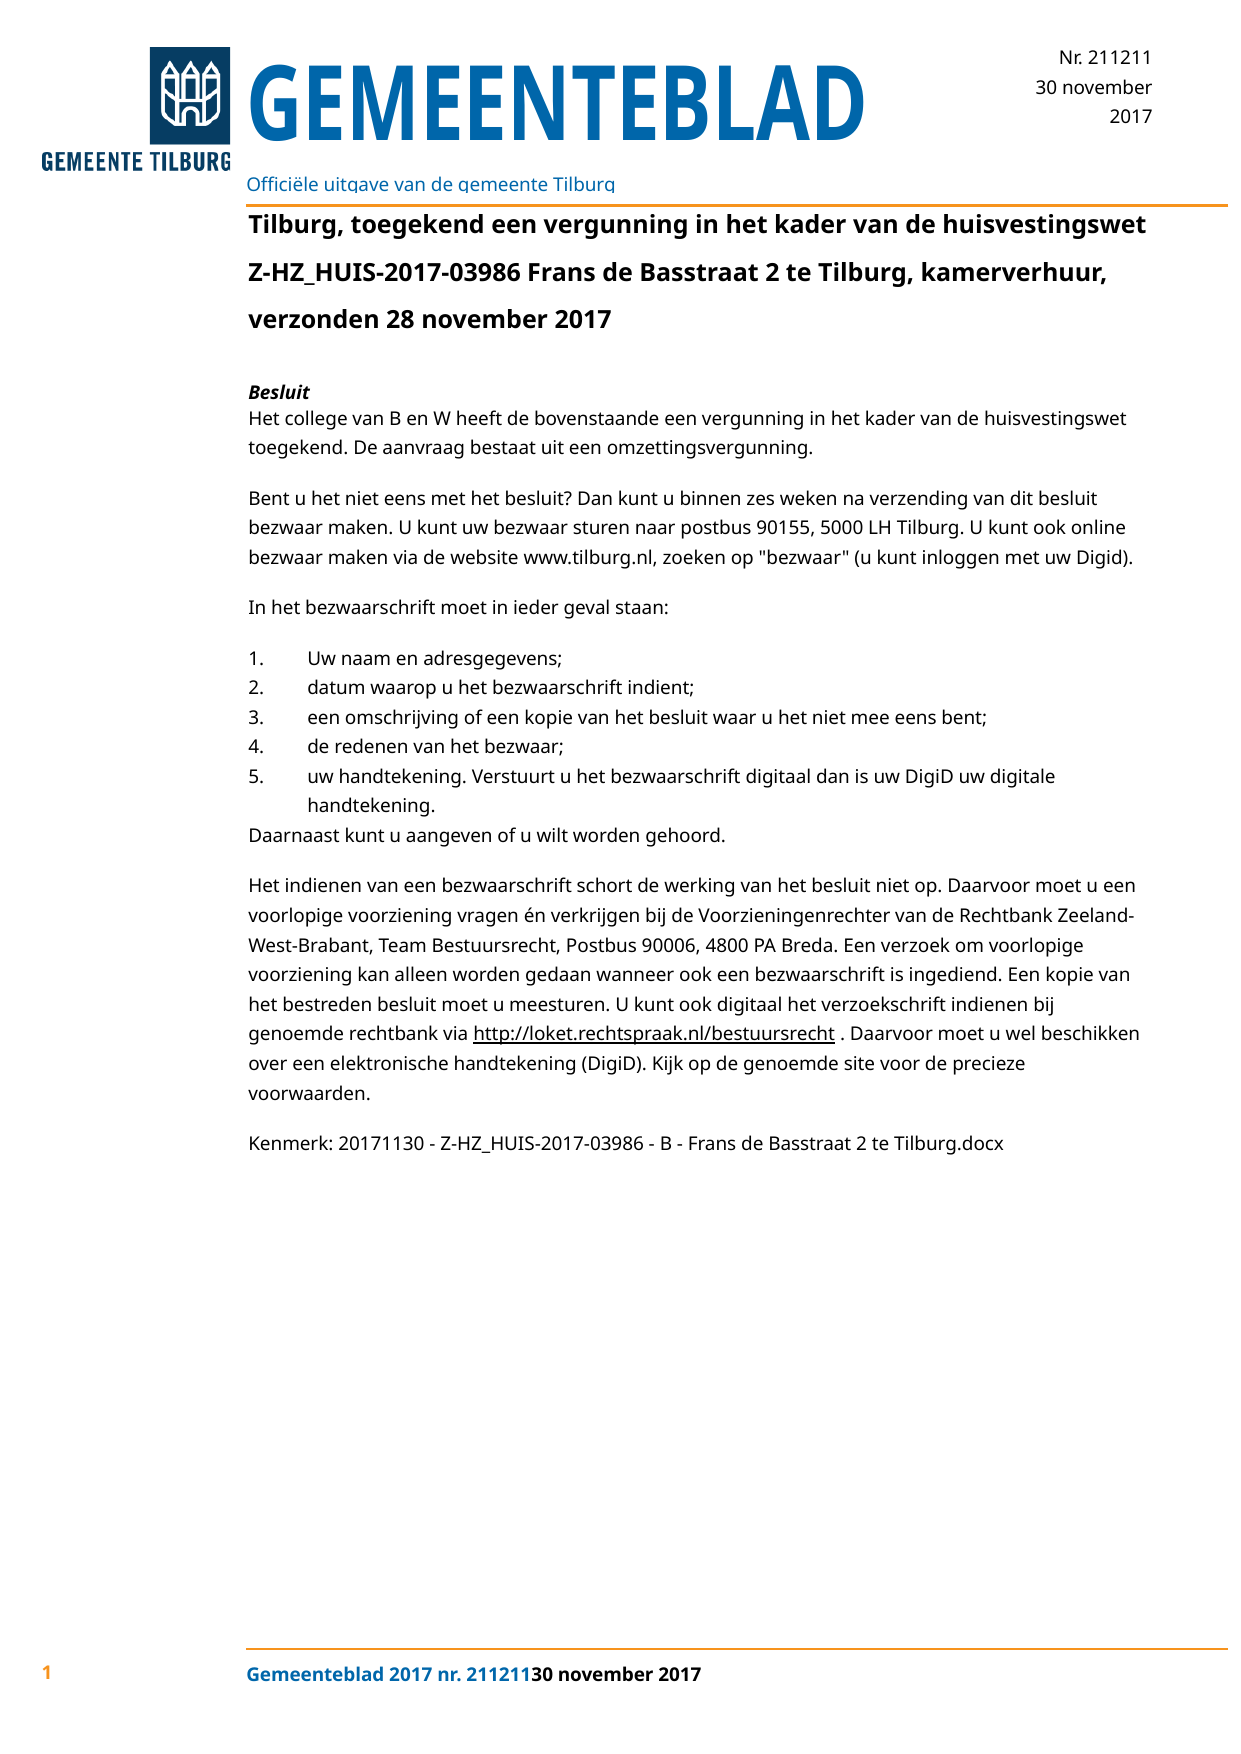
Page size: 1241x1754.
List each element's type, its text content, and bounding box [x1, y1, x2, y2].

list datum waarop u het bezwaarschrift indient; [248, 674, 1152, 700]
list Uw naam en adresgegevens; [248, 645, 1152, 671]
text Daarnaast kunt u aangeven of u wilt worden gehoord. [248, 822, 1152, 848]
text Het indienen van een bezwaarschrift schort de werking van het besluit niet op. Daarvoor moet u een voorlopige voorziening vragen én verkrijgen bij de Voorzieningenrechter van de Rechtbank Zeeland-West-Brabant, Team Bestuursrecht, Postbus 90006, 4800 PA Breda. Een verzoek om voorlopige voorziening kan alleen worden gedaan wanneer ook een bezwaarschrift is ingediend. Een kopie van het bestreden besluit moet u meesturen. U kunt ook digitaal het verzoekschrift indienen bij genoemde rechtbank via http://loket.rechtspraak.nl/bestuursrecht . Daarvoor moet u wel beschikken over een elektronische handtekening (DigiD). Kijk op de genoemde site voor de precieze voorwaarden. [248, 873, 1152, 1106]
list uw handtekening. Verstuurt u het bezwaarschrift digitaal dan is uw DigiD uw digitale handtekening. [248, 763, 1152, 818]
text Het college van B en W heeft de bovenstaande een vergunning in het kader van de huisvestingswet toegekend. De aanvraag bestaat uit een omzettingsvergunning. [248, 405, 1152, 460]
text Kenmerk: 20171130 - Z-HZ_HUIS-2017-03986 - B - Frans de Basstraat 2 te Tilburg.docx [248, 1130, 1152, 1156]
list een omschrijving of een kopie van het besluit waar u het niet mee eens bent; [248, 704, 1152, 730]
text Besluit [248, 379, 1152, 405]
picture [41, 47, 231, 172]
text Tilburg, toegekend een vergunning in het kader van de huisvestingswet Z-HZ_HUIS-2017-03986 Frans de Basstraat 2 te Tilburg, kamerverhuur, verzonden 28 november 2017 [248, 207, 1152, 336]
text In het bezwaarschrift moet in ieder geval staan: [248, 594, 1152, 620]
text Bent u het niet eens met het besluit? Dan kunt u binnen zes weken na verzending van dit besluit bezwaar maken. U kunt uw bezwaar sturen naar postbus 90155, 5000 LH Tilburg. U kunt ook online bezwaar maken via de website www.tilburg.nl, zoeken op "bezwaar" (u kunt inloggen met uw Digid). [248, 485, 1152, 570]
list de redenen van het bezwaar; [248, 733, 1152, 759]
